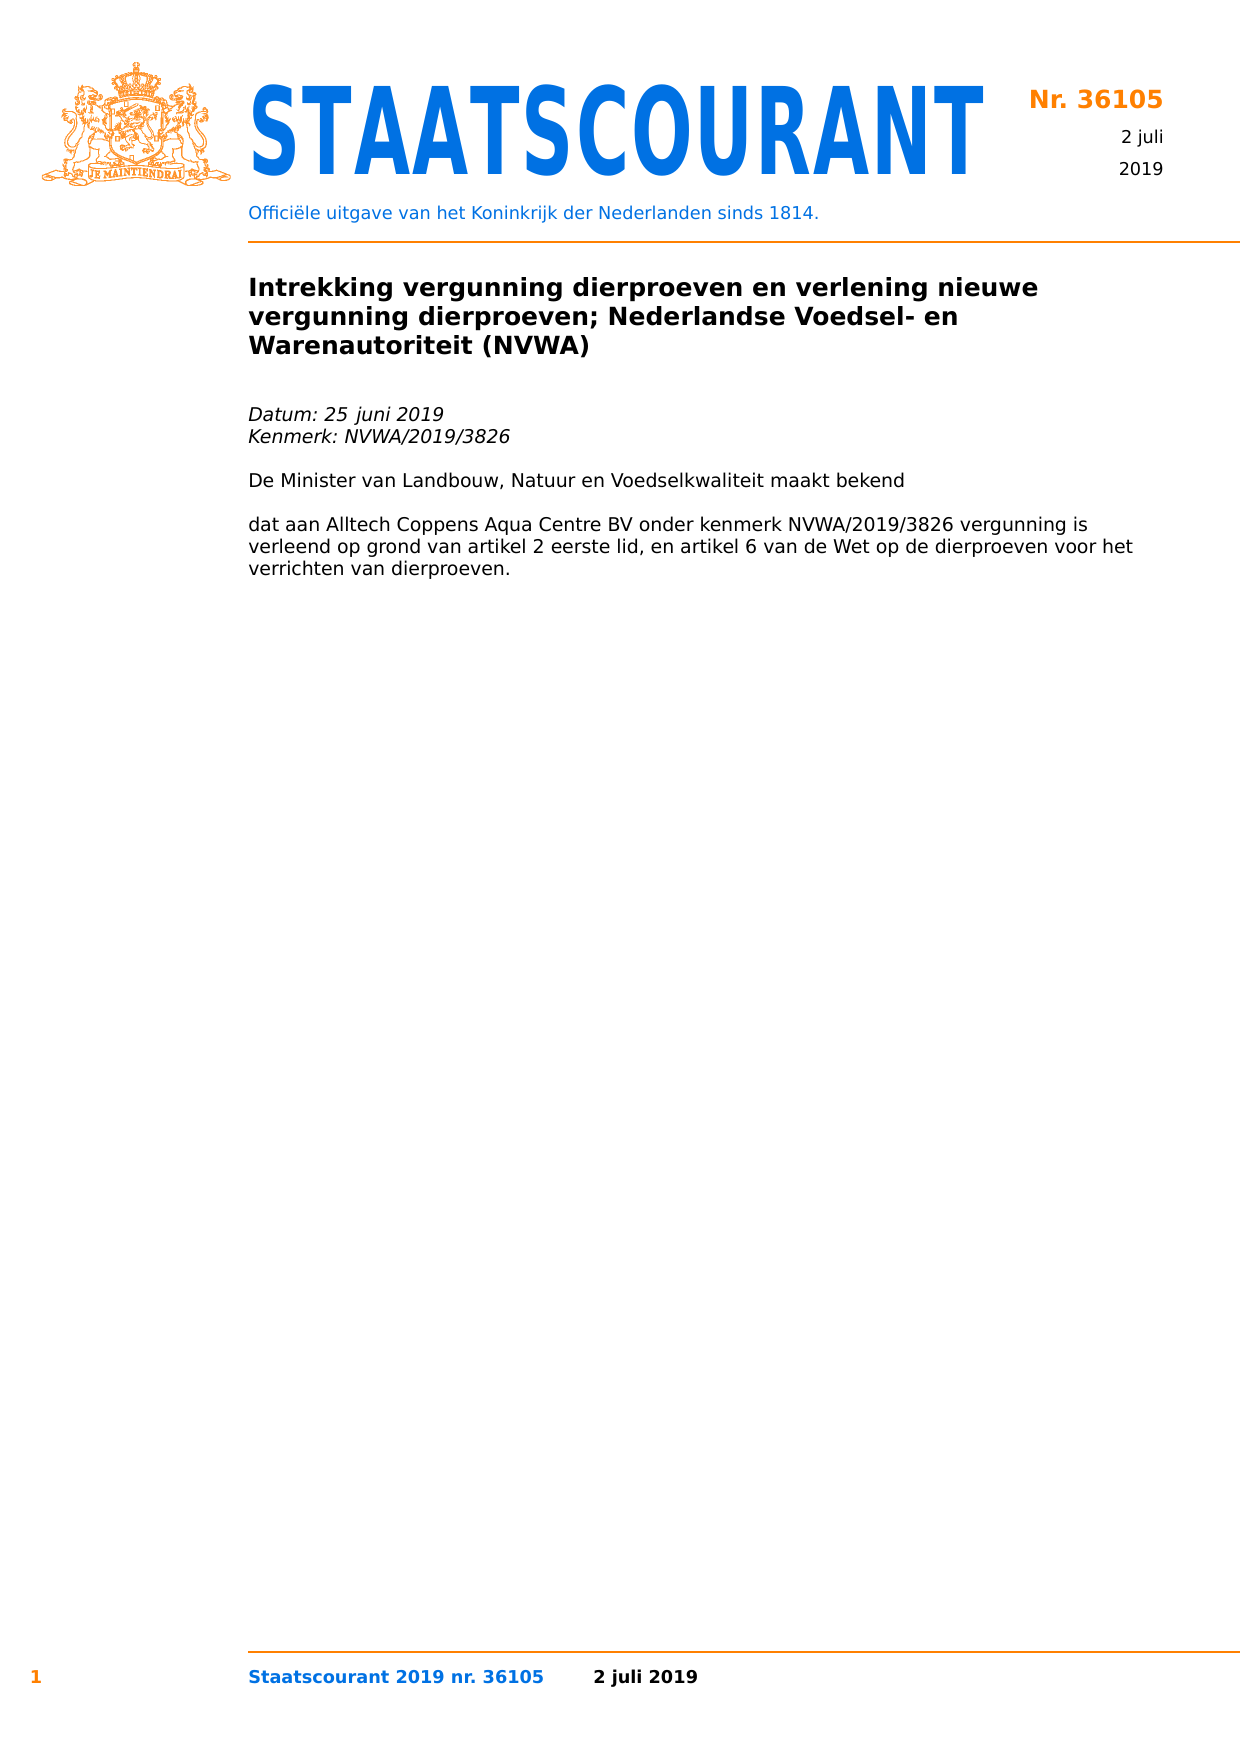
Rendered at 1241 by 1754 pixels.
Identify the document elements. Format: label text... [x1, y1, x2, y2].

table_cell Officiële uitgave van het Koninkrijk der Nederlanden sinds 1814. [248, 203, 1240, 241]
table_header STAATSCOURANT [248, 62, 998, 203]
table_cell 2019 [998, 153, 1240, 203]
table_header [25, 62, 248, 241]
text De Minister van Landbouw, Natuur en Voedselkwaliteit maakt bekend [248, 470, 1163, 492]
text Datum: 25 juni 2019 [248, 404, 1163, 426]
text dat aan Alltech Coppens Aqua Centre BV onder kenmerk NVWA/2019/3826 vergunning is verleend op grond van artikel 2 eerste lid, en artikel 6 van de Wet op de dierproeven voor het verrichten van dierproeven. [248, 514, 1163, 580]
picture [41, 62, 231, 186]
table_header Nr. 36105 [998, 62, 1240, 121]
subtitle Intrekking vergunning dierproeven en verlening nieuwe vergunning dierproeven; Nederlandse Voedsel- en Warenautoriteit (NVWA) [248, 273, 1163, 361]
text Kenmerk: NVWA/2019/3826 [248, 426, 1163, 448]
table_cell 2 juli [998, 121, 1240, 153]
